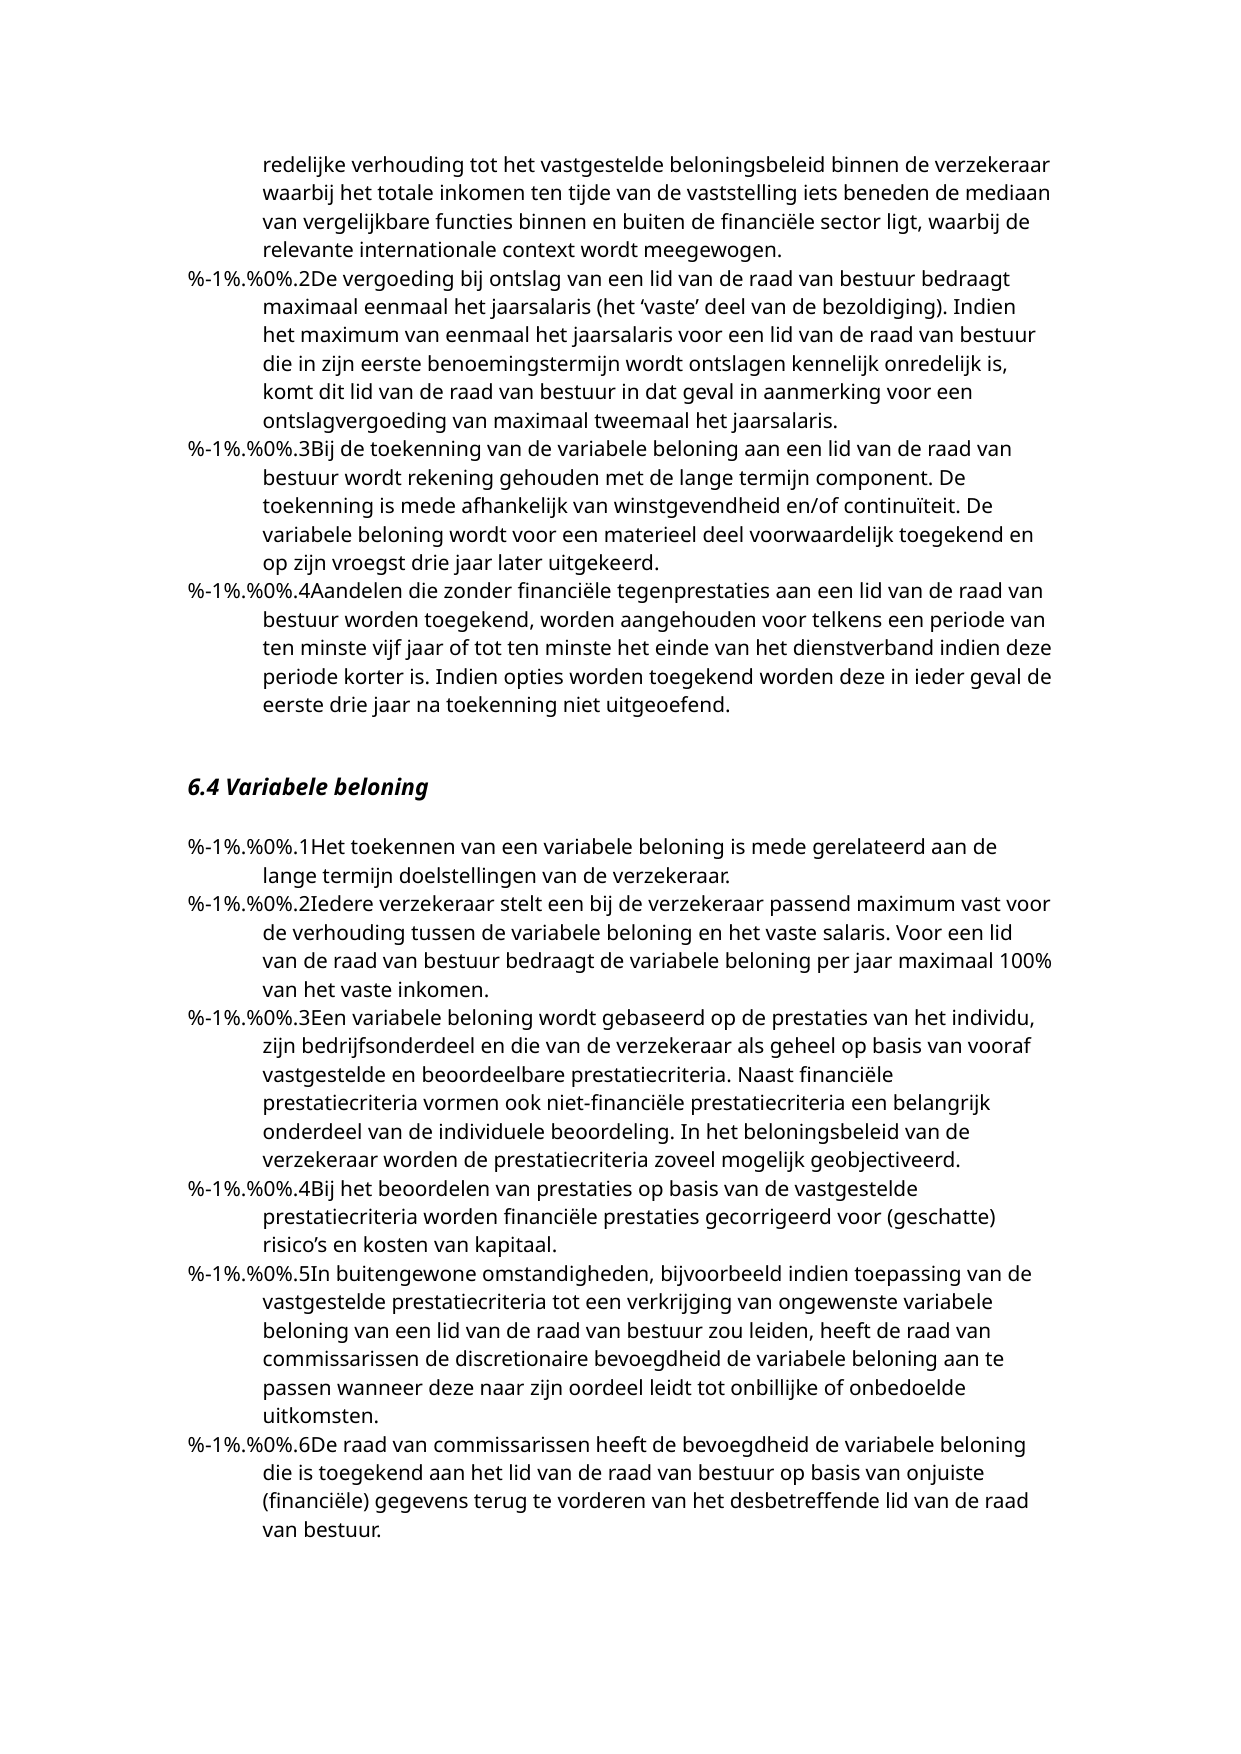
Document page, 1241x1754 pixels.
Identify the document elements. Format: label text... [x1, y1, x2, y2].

list In buitengewone omstandigheden, bijvoorbeeld indien toepassing van de vastgestelde prestatiecriteria tot een verkrijging van ongewenste variabele beloning van een lid van de raad van bestuur zou leiden, heeft de raad van commissarissen de discretionaire bevoegdheid de variabele beloning aan te passen wanneer deze naar zijn oordeel leidt tot onbillijke of onbedoelde uitkomsten. [187, 1259, 1053, 1430]
list redelijke verhouding tot het vastgestelde beloningsbeleid binnen de verzekeraar waarbij het totale inkomen ten tijde van de vaststelling iets beneden de mediaan van vergelijkbare functies binnen en buiten de financiële sector ligt, waarbij de relevante internationale context wordt meegewogen. [187, 150, 1053, 264]
list Het toekennen van een variabele beloning is mede gerelateerd aan de lange termijn doelstellingen van de verzekeraar. [187, 832, 1053, 889]
list Iedere verzekeraar stelt een bij de verzekeraar passend maximum vast voor de verhouding tussen de variabele beloning en het vaste salaris. Voor een lid van de raad van bestuur bedraagt de variabele beloning per jaar maximaal 100% van het vaste inkomen. [187, 889, 1053, 1003]
list De vergoeding bij ontslag van een lid van de raad van bestuur bedraagt maximaal eenmaal het jaarsalaris (het ‘vaste’ deel van de bezoldiging). Indien het maximum van eenmaal het jaarsalaris voor een lid van de raad van bestuur die in zijn eerste benoemingstermijn wordt ontslagen kennelijk onredelijk is, komt dit lid van de raad van bestuur in dat geval in aanmerking voor een ontslagvergoeding van maximaal tweemaal het jaarsalaris. [187, 264, 1053, 434]
subtitle 6.4 Variabele beloning [187, 771, 1053, 802]
list De raad van commissarissen heeft de bevoegdheid de variabele beloning die is toegekend aan het lid van de raad van bestuur op basis van onjuiste (financiële) gegevens terug te vorderen van het desbetreffende lid van de raad van bestuur. [187, 1430, 1053, 1543]
list Bij de toekenning van de variabele beloning aan een lid van de raad van bestuur wordt rekening gehouden met de lange termijn component. De toekenning is mede afhankelijk van winstgevendheid en/of continuïteit. De variabele beloning wordt voor een materieel deel voorwaardelijk toegekend en op zijn vroegst drie jaar later uitgekeerd. [187, 434, 1053, 577]
list Bij het beoordelen van prestaties op basis van de vastgestelde prestatiecriteria worden financiële prestaties gecorrigeerd voor (geschatte) risico’s en kosten van kapitaal. [187, 1174, 1053, 1259]
list Aandelen die zonder financiële tegenprestaties aan een lid van de raad van bestuur worden toegekend, worden aangehouden voor telkens een periode van ten minste vijf jaar of tot ten minste het einde van het dienstverband indien deze periode korter is. Indien opties worden toegekend worden deze in ieder geval de eerste drie jaar na toekenning niet uitgeoefend. [187, 577, 1053, 719]
list Een variabele beloning wordt gebaseerd op de prestaties van het individu, zijn bedrijfsonderdeel en die van de verzekeraar als geheel op basis van vooraf vastgestelde en beoordeelbare prestatiecriteria. Naast financiële prestatiecriteria vormen ook niet-financiële prestatiecriteria een belangrijk onderdeel van de individuele beoordeling. In het beloningsbeleid van de verzekeraar worden de prestatiecriteria zoveel mogelijk geobjectiveerd. [187, 1003, 1053, 1174]
